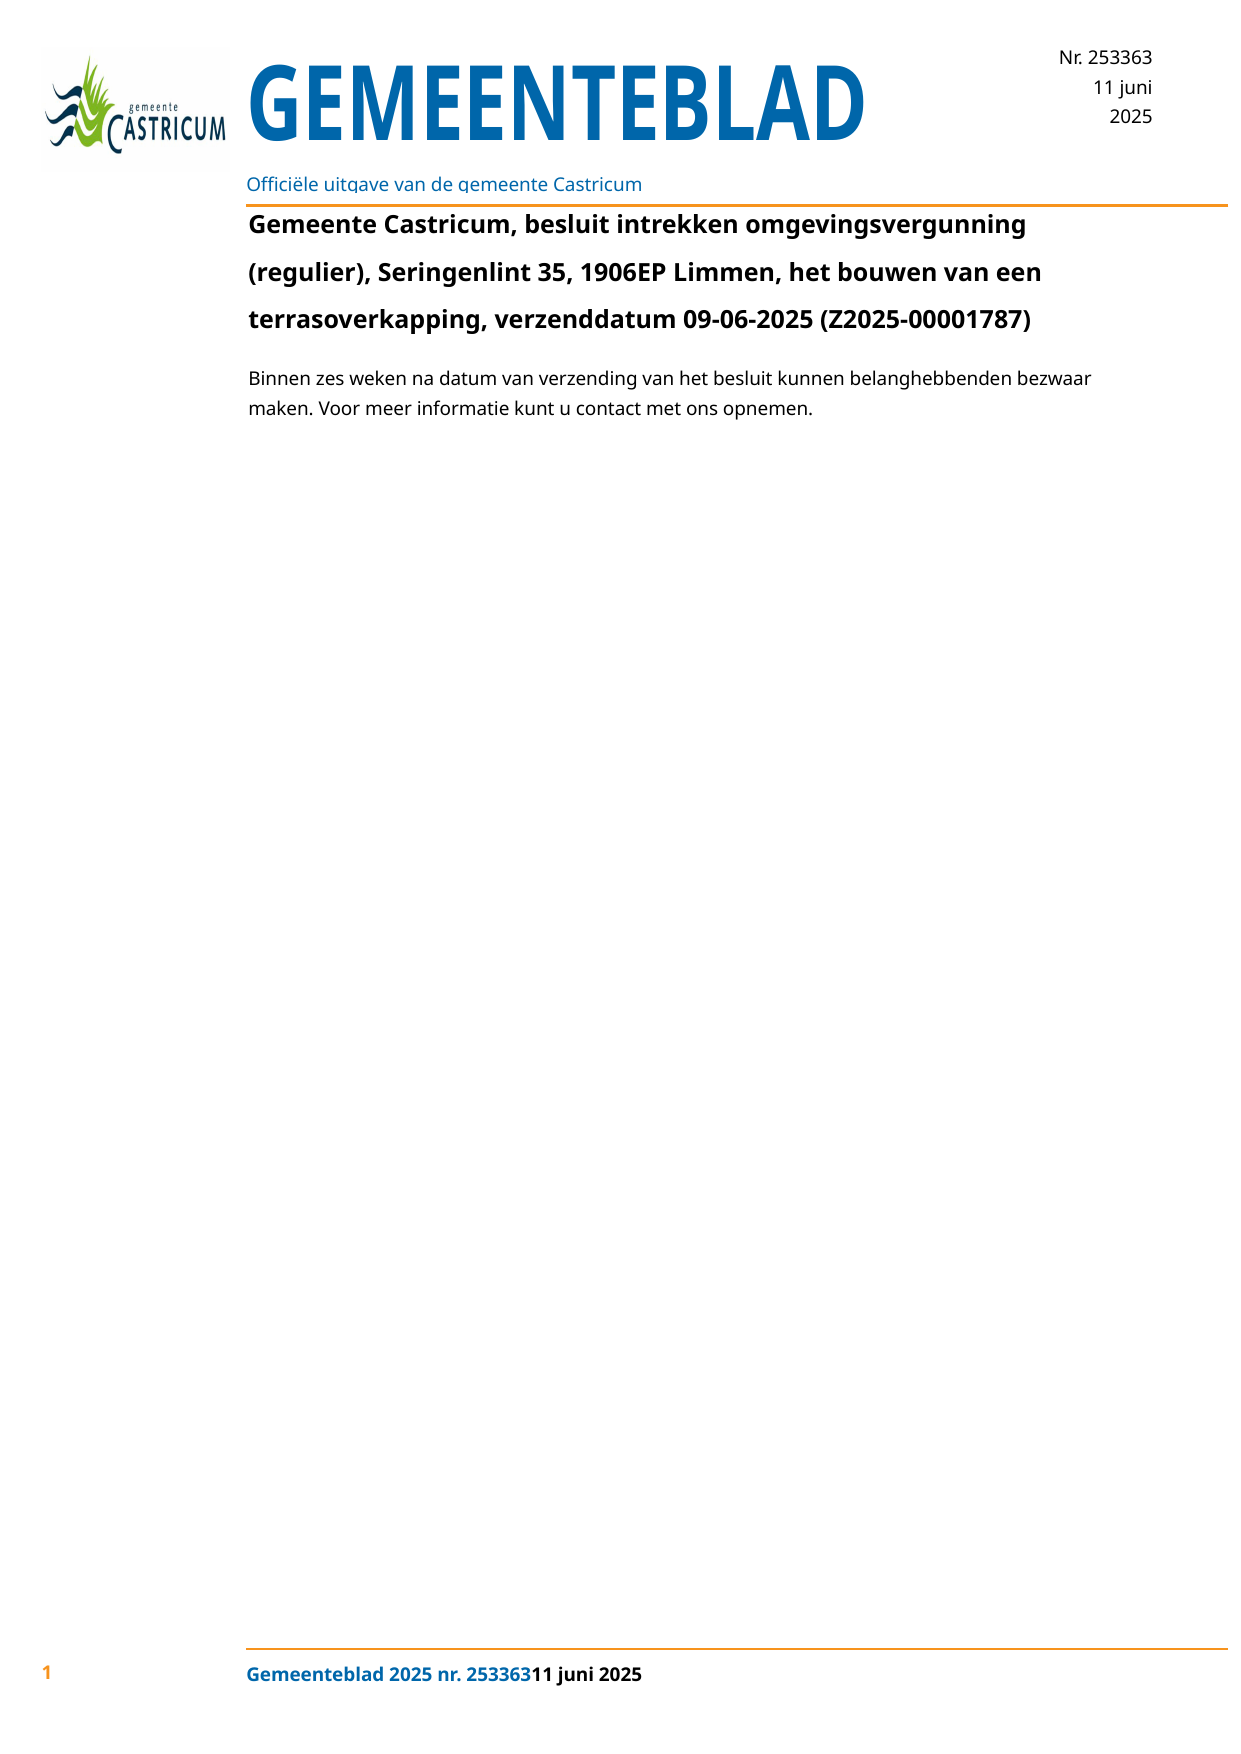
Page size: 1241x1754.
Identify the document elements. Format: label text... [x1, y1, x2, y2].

text Gemeente Castricum, besluit intrekken omgevingsvergunning (regulier), Seringenlint 35, 1906EP Limmen, het bouwen van een terrasoverkapping, verzenddatum 09-06-2025 (Z2025-00001787) [248, 207, 1152, 336]
picture [41, 47, 231, 172]
text Binnen zes weken na datum van verzending van het besluit kunnen belanghebbenden bezwaar maken. Voor meer informatie kunt u contact met ons opnemen. [248, 366, 1152, 421]
